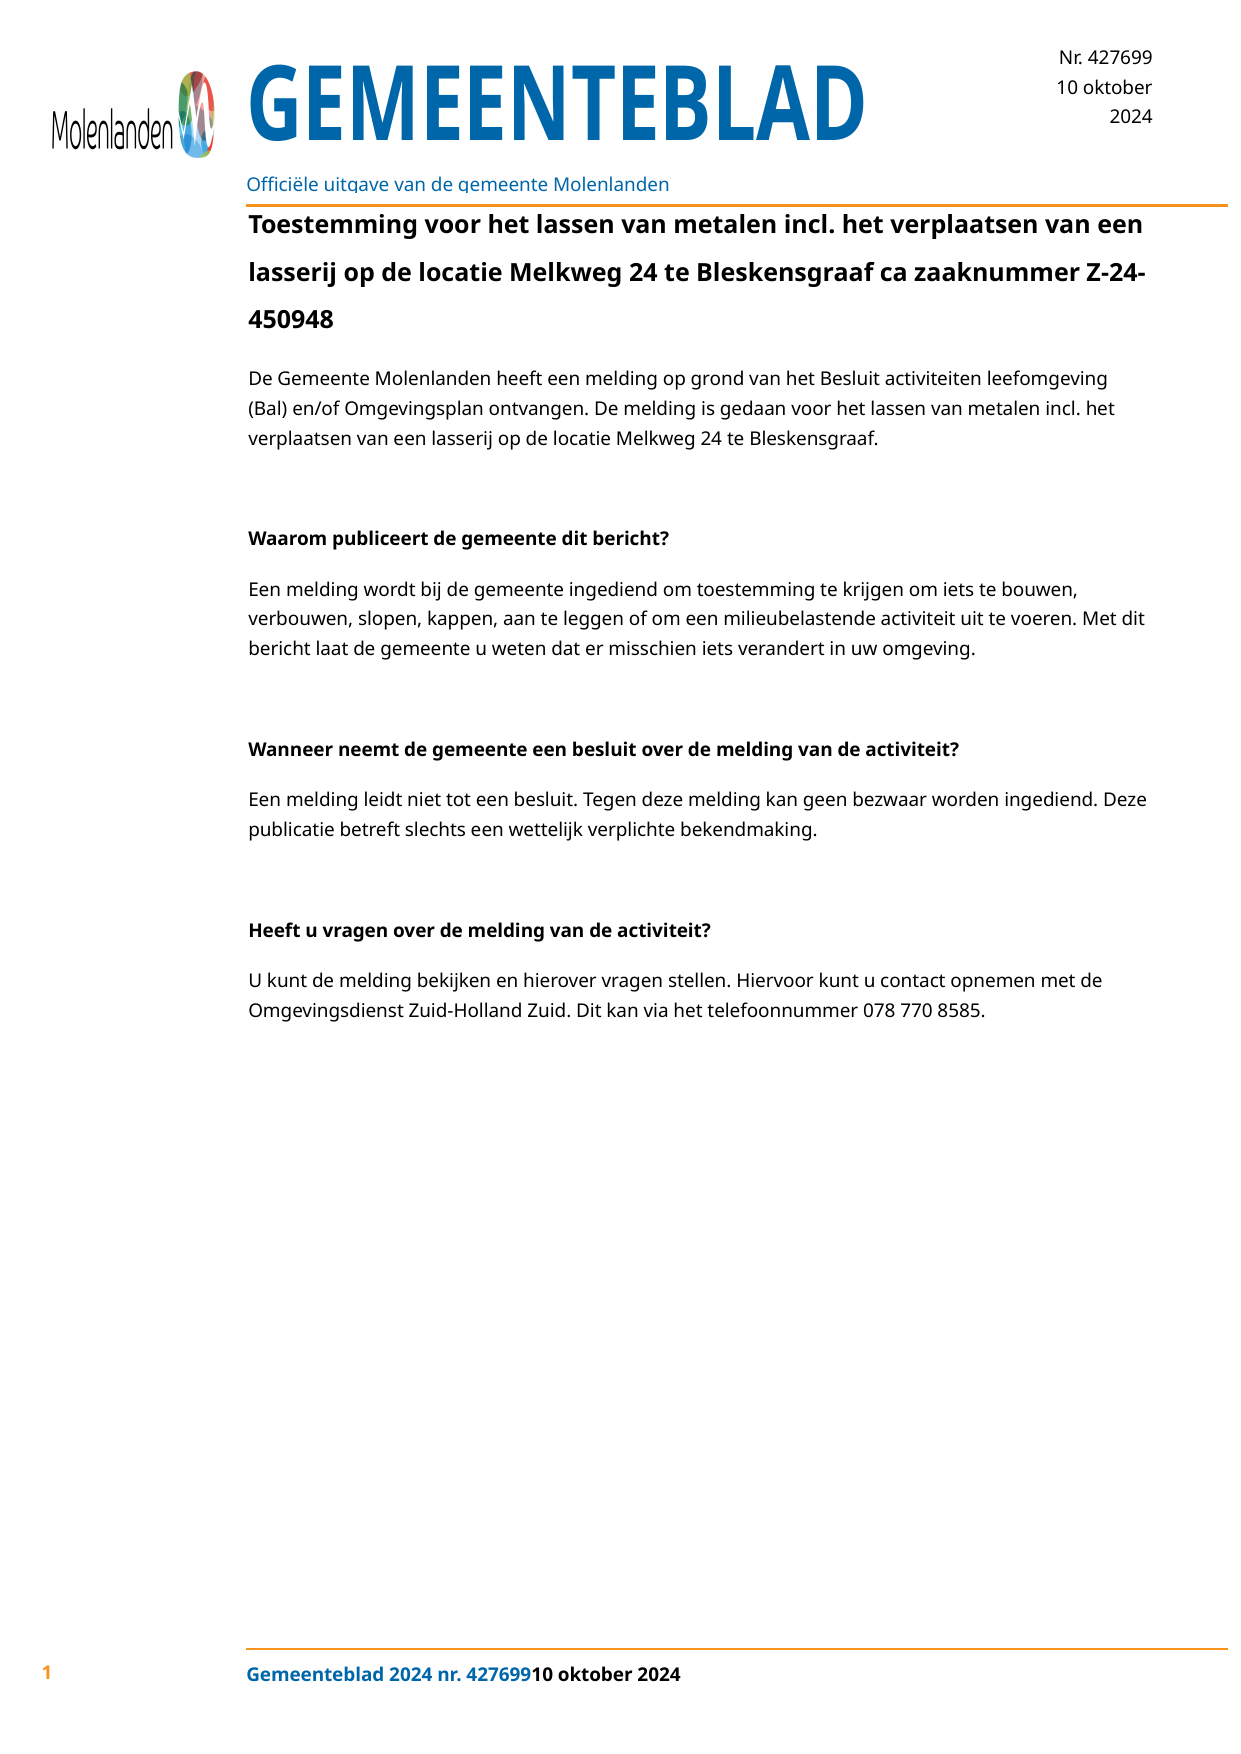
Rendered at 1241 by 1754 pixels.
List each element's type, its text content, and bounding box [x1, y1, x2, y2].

text Een melding wordt bij de gemeente ingediend om toestemming te krijgen om iets te bouwen, verbouwen, slopen, kappen, aan te leggen of om een milieubelastende activiteit uit te voeren. Met dit bericht laat de gemeente u weten dat er misschien iets verandert in uw omgeving. [248, 576, 1152, 661]
text Heeft u vragen over de melding van de activiteit? [248, 917, 1152, 942]
text Toestemming voor het lassen van metalen incl. het verplaatsen van een lasserij op de locatie Melkweg 24 te Bleskensgraaf ca zaaknummer Z-24-450948 [248, 207, 1152, 336]
text U kunt de melding bekijken en hierover vragen stellen. Hiervoor kunt u contact opnemen met de Omgevingsdienst Zuid-Holland Zuid. Dit kan via het telefoonnummer 078 770 8585. [248, 967, 1152, 1022]
picture [41, 47, 231, 172]
text Waarom publiceert de gemeente dit bericht? [248, 526, 1152, 551]
text De Gemeente Molenlanden heeft een melding op grond van het Besluit activiteiten leefomgeving (Bal) en/of Omgevingsplan ontvangen. De melding is gedaan voor het lassen van metalen incl. het verplaatsen van een lasserij op de locatie Melkweg 24 te Bleskensgraaf. [248, 366, 1152, 450]
text Een melding leidt niet tot een besluit. Tegen deze melding kan geen bezwaar worden ingediend. Deze publicatie betreft slechts een wettelijk verplichte bekendmaking. [248, 786, 1152, 842]
text Wanneer neemt de gemeente een besluit over de melding van de activiteit? [248, 736, 1152, 762]
